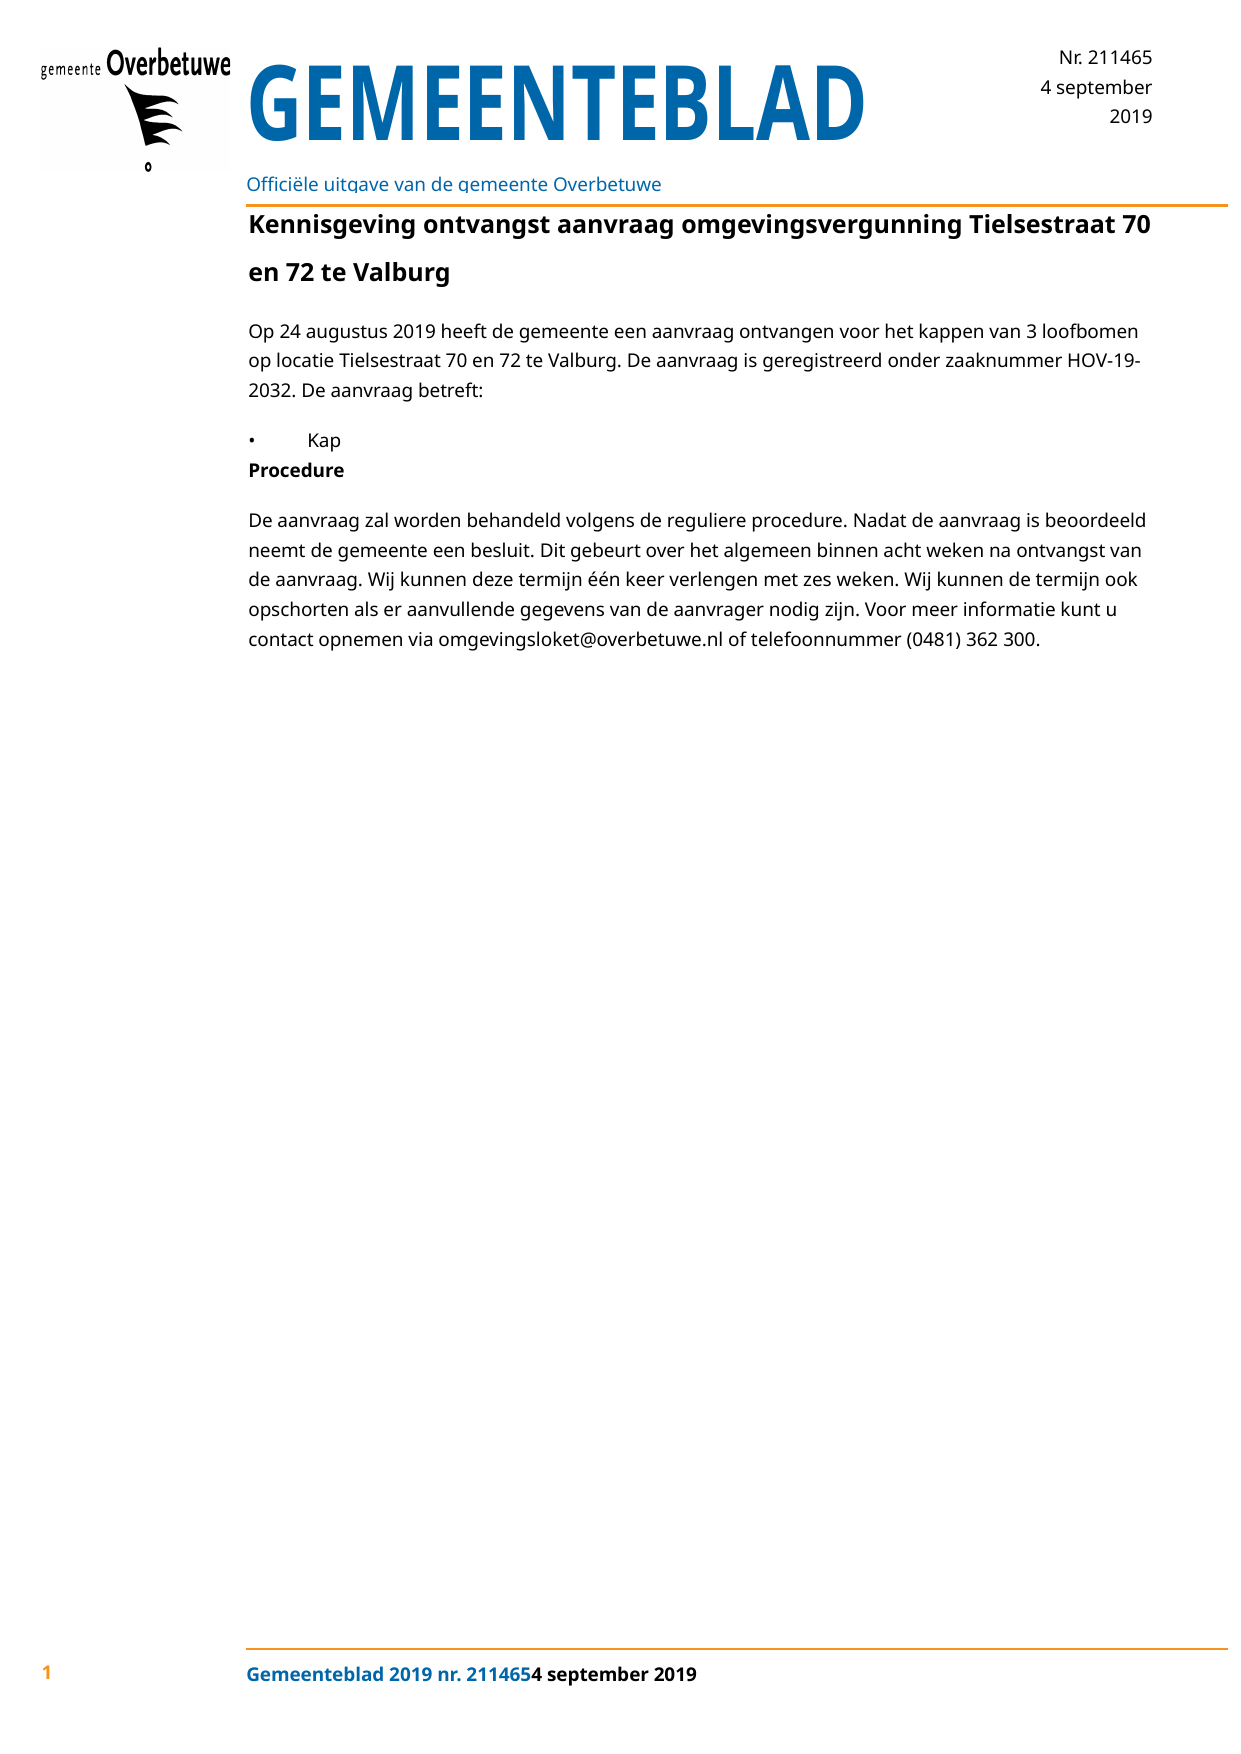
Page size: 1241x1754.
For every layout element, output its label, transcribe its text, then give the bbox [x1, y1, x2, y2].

list Kap [248, 427, 1152, 453]
text De aanvraag zal worden behandeld volgens de reguliere procedure. Nadat de aanvraag is beoordeeld neemt de gemeente een besluit. Dit gebeurt over het algemeen binnen acht weken na ontvangst van de aanvraag. Wij kunnen deze termijn één keer verlengen met zes weken. Wij kunnen de termijn ook opschorten als er aanvullende gegevens van de aanvrager nodig zijn. Voor meer informatie kunt u contact opnemen via omgevingsloket@overbetuwe.nl of telefoonnummer (0481) 362 300. [248, 507, 1152, 652]
picture [41, 47, 231, 172]
text Kennisgeving ontvangst aanvraag omgevingsvergunning Tielsestraat 70 en 72 te Valburg [248, 207, 1152, 288]
text Procedure [248, 457, 1152, 483]
text Op 24 augustus 2019 heeft de gemeente een aanvraag ontvangen voor het kappen van 3 loofbomen op locatie Tielsestraat 70 en 72 te Valburg. De aanvraag is geregistreerd onder zaaknummer HOV-19-2032. De aanvraag betreft: [248, 318, 1152, 403]
